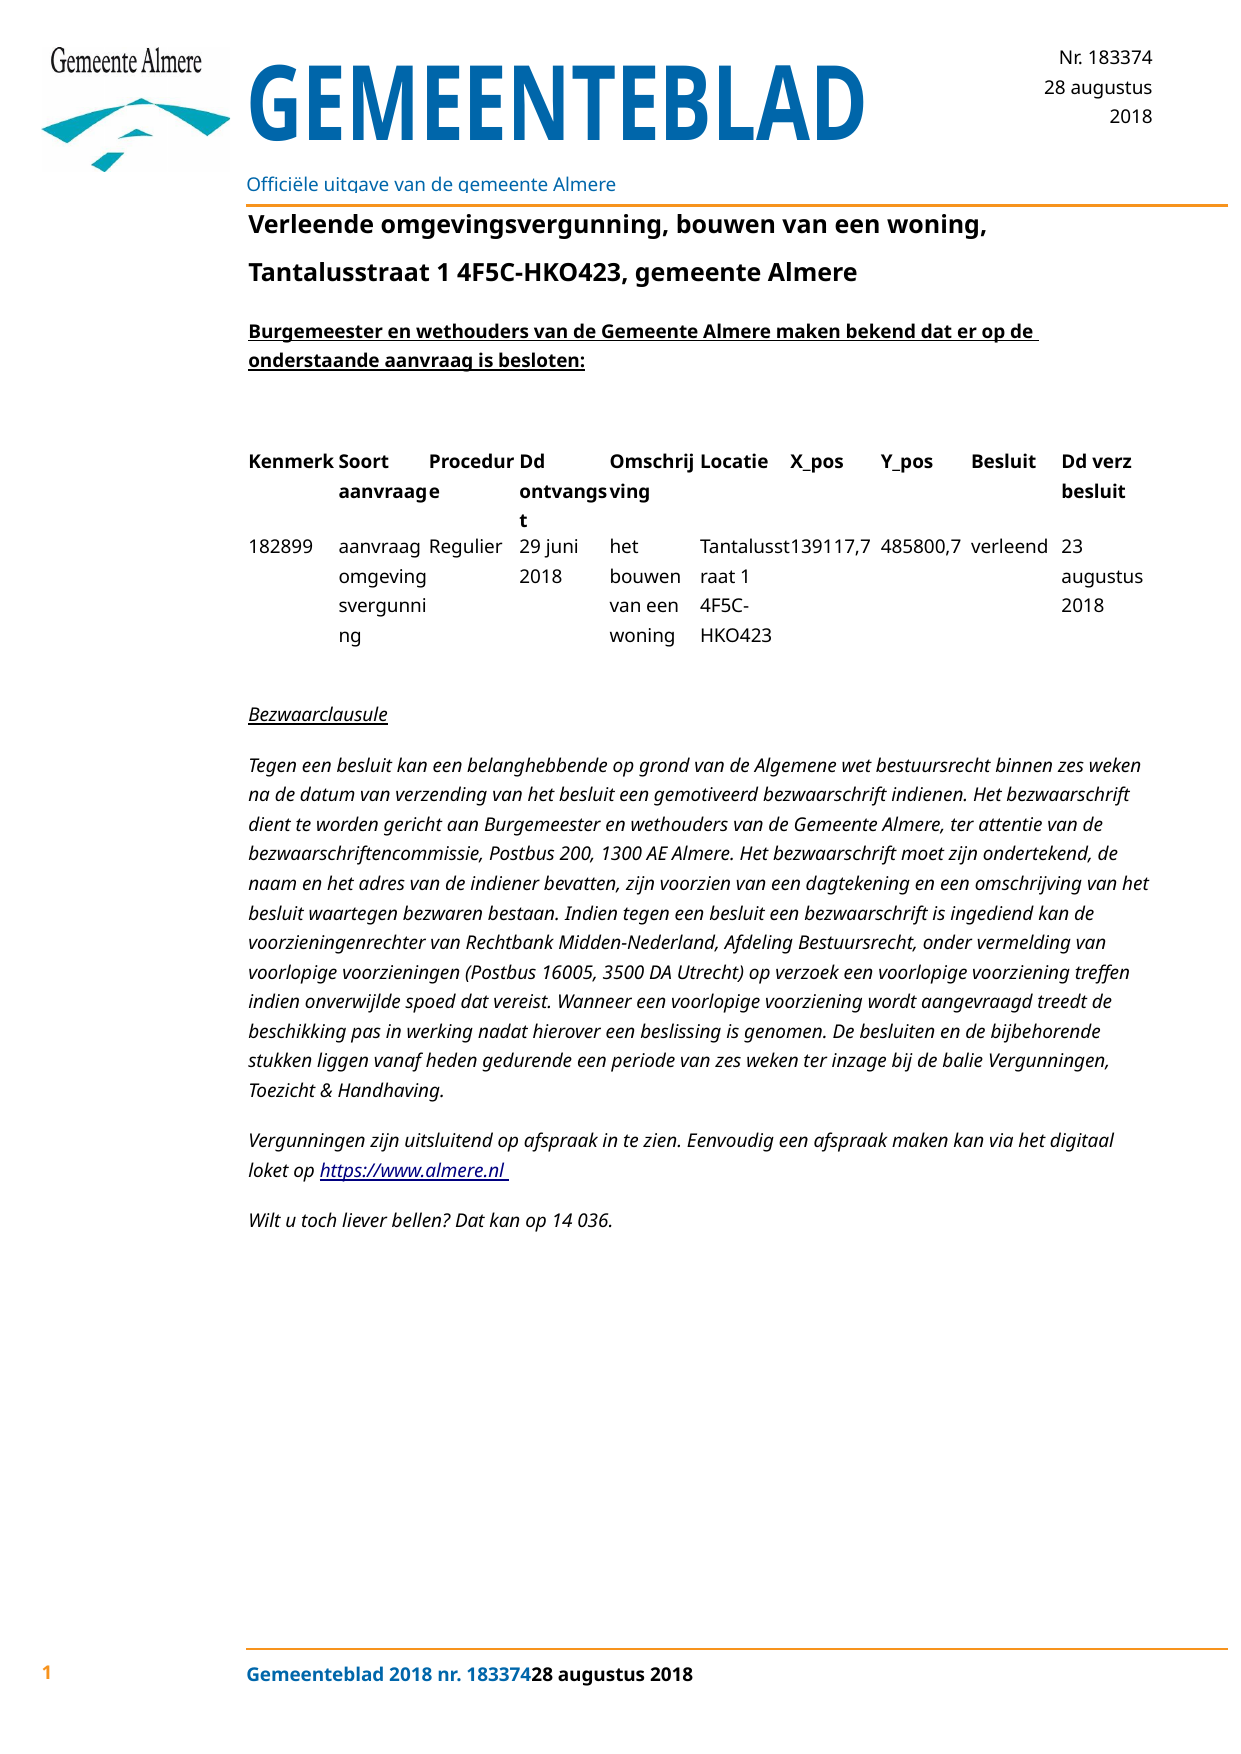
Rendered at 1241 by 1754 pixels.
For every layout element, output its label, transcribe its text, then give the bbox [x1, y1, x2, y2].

table_cell 182899 [248, 533, 338, 648]
table_header X_pos [790, 449, 881, 533]
table_header Dd verz besluit [1061, 449, 1152, 533]
table_cell 485800,7 [881, 533, 971, 648]
table_header Besluit [971, 449, 1061, 533]
table_cell aanvraag omgevingsvergunning [338, 533, 429, 648]
text Bezwaarclausule [248, 701, 1152, 727]
table_header Y_pos [881, 449, 971, 533]
table_header Procedure [429, 449, 519, 533]
picture [41, 47, 231, 172]
table_header Soort aanvraag [338, 449, 429, 533]
text Verleende omgevingsvergunning, bouwen van een woning, Tantalusstraat 1 4F5C-HKO423, gemeente Almere [248, 207, 1152, 288]
table_cell Tantalusstraat 1 4F5C-HKO423 [700, 533, 790, 648]
text Tegen een besluit kan een belanghebbende op grond van de Algemene wet bestuursrecht binnen zes weken na de datum van verzending van het besluit een gemotiveerd bezwaarschrift indienen. Het bezwaarschrift dient te worden gericht aan Burgemeester en wethouders van de Gemeente Almere, ter attentie van de bezwaarschriftencommissie, Postbus 200, 1300 AE Almere. Het bezwaarschrift moet zijn ondertekend, de naam en het adres van de indiener bevatten, zijn voorzien van een dagtekening en een omschrijving van het besluit waartegen bezwaren bestaan. Indien tegen een besluit een bezwaarschrift is ingediend kan de voorzieningenrechter van Rechtbank Midden-Nederland, Afdeling Bestuursrecht, onder vermelding van voorlopige voorzieningen (Postbus 16005, 3500 DA Utrecht) op verzoek een voorlopige voorziening treffen indien onverwijlde spoed dat vereist. Wanneer een voorlopige voorziening wordt aangevraagd treedt de beschikking pas in werking nadat hierover een beslissing is genomen. De besluiten en de bijbehorende stukken liggen vanaf heden gedurende een periode van zes weken ter inzage bij de balie Vergunningen, Toezicht & Handhaving. [248, 752, 1152, 1103]
text Burgemeester en wethouders van de Gemeente Almere maken bekend dat er op de onderstaande aanvraag is besloten: [248, 318, 1152, 373]
table_header Omschrijving [609, 449, 700, 533]
table_header Dd ontvangst [519, 449, 609, 533]
table_cell 29 juni 2018 [519, 533, 609, 648]
table_header Kenmerk [248, 449, 338, 533]
table_cell 23 augustus 2018 [1061, 533, 1152, 648]
table_header Locatie [700, 449, 790, 533]
text Wilt u toch liever bellen? Dat kan op 14 036. [248, 1208, 1152, 1233]
table_cell Regulier [429, 533, 519, 648]
table_cell het bouwen van een woning [609, 533, 700, 648]
text Vergunningen zijn uitsluitend op afspraak in te zien. Eenvoudig een afspraak maken kan via het digitaal loket op https://www.almere.nl [248, 1128, 1152, 1183]
table_cell verleend [971, 533, 1061, 648]
table_cell 139117,7 [790, 533, 881, 648]
